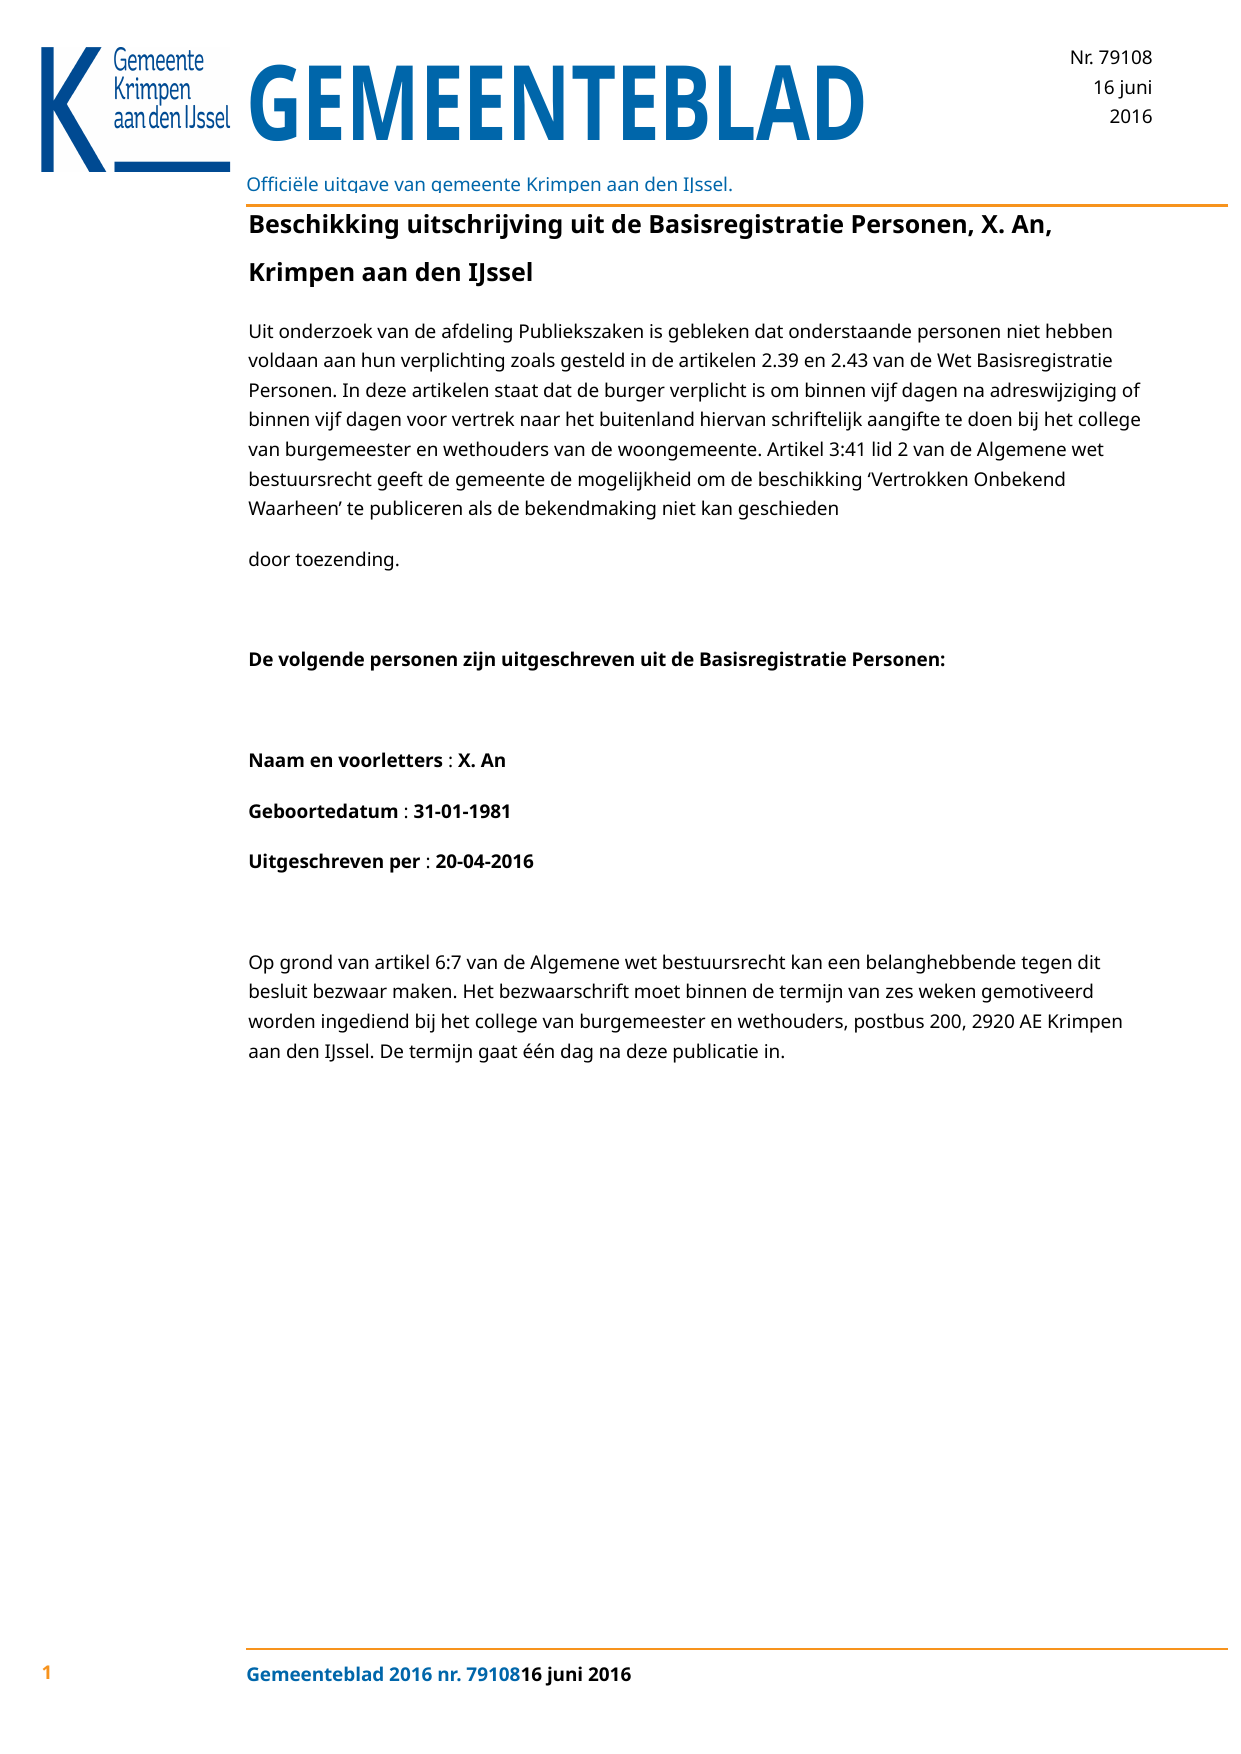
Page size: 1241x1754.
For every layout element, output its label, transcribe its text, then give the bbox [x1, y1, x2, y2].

text Op grond van artikel 6:7 van de Algemene wet bestuursrecht kan een belanghebbende tegen dit besluit bezwaar maken. Het bezwaarschrift moet binnen de termijn van zes weken gemotiveerd worden ingediend bij het college van burgemeester en wethouders, postbus 200, 2920 AE Krimpen aan den IJssel. De termijn gaat één dag na deze publicatie in. [248, 949, 1152, 1064]
text door toezending. [248, 546, 1152, 572]
text Geboortedatum : 31-01-1981 [248, 798, 1152, 824]
picture [41, 47, 231, 172]
text Naam en voorletters : X. An [248, 747, 1152, 773]
text De volgende personen zijn uitgeschreven uit de Basisregistratie Personen: [248, 647, 1152, 672]
text Uit onderzoek van de afdeling Publiekszaken is gebleken dat onderstaande personen niet hebben voldaan aan hun verplichting zoals gesteld in de artikelen 2.39 en 2.43 van de Wet Basisregistratie Personen. In deze artikelen staat dat de burger verplicht is om binnen vijf dagen na adreswijziging of binnen vijf dagen voor vertrek naar het buitenland hiervan schriftelijk aangifte te doen bij het college van burgemeester en wethouders van de woongemeente. Artikel 3:41 lid 2 van de Algemene wet bestuursrecht geeft de gemeente de mogelijkheid om de beschikking ‘Vertrokken Onbekend Waarheen’ te publiceren als de bekendmaking niet kan geschieden [248, 318, 1152, 521]
text Beschikking uitschrijving uit de Basisregistratie Personen, X. An, Krimpen aan den IJssel [248, 207, 1152, 288]
text Uitgeschreven per : 20-04-2016 [248, 848, 1152, 874]
